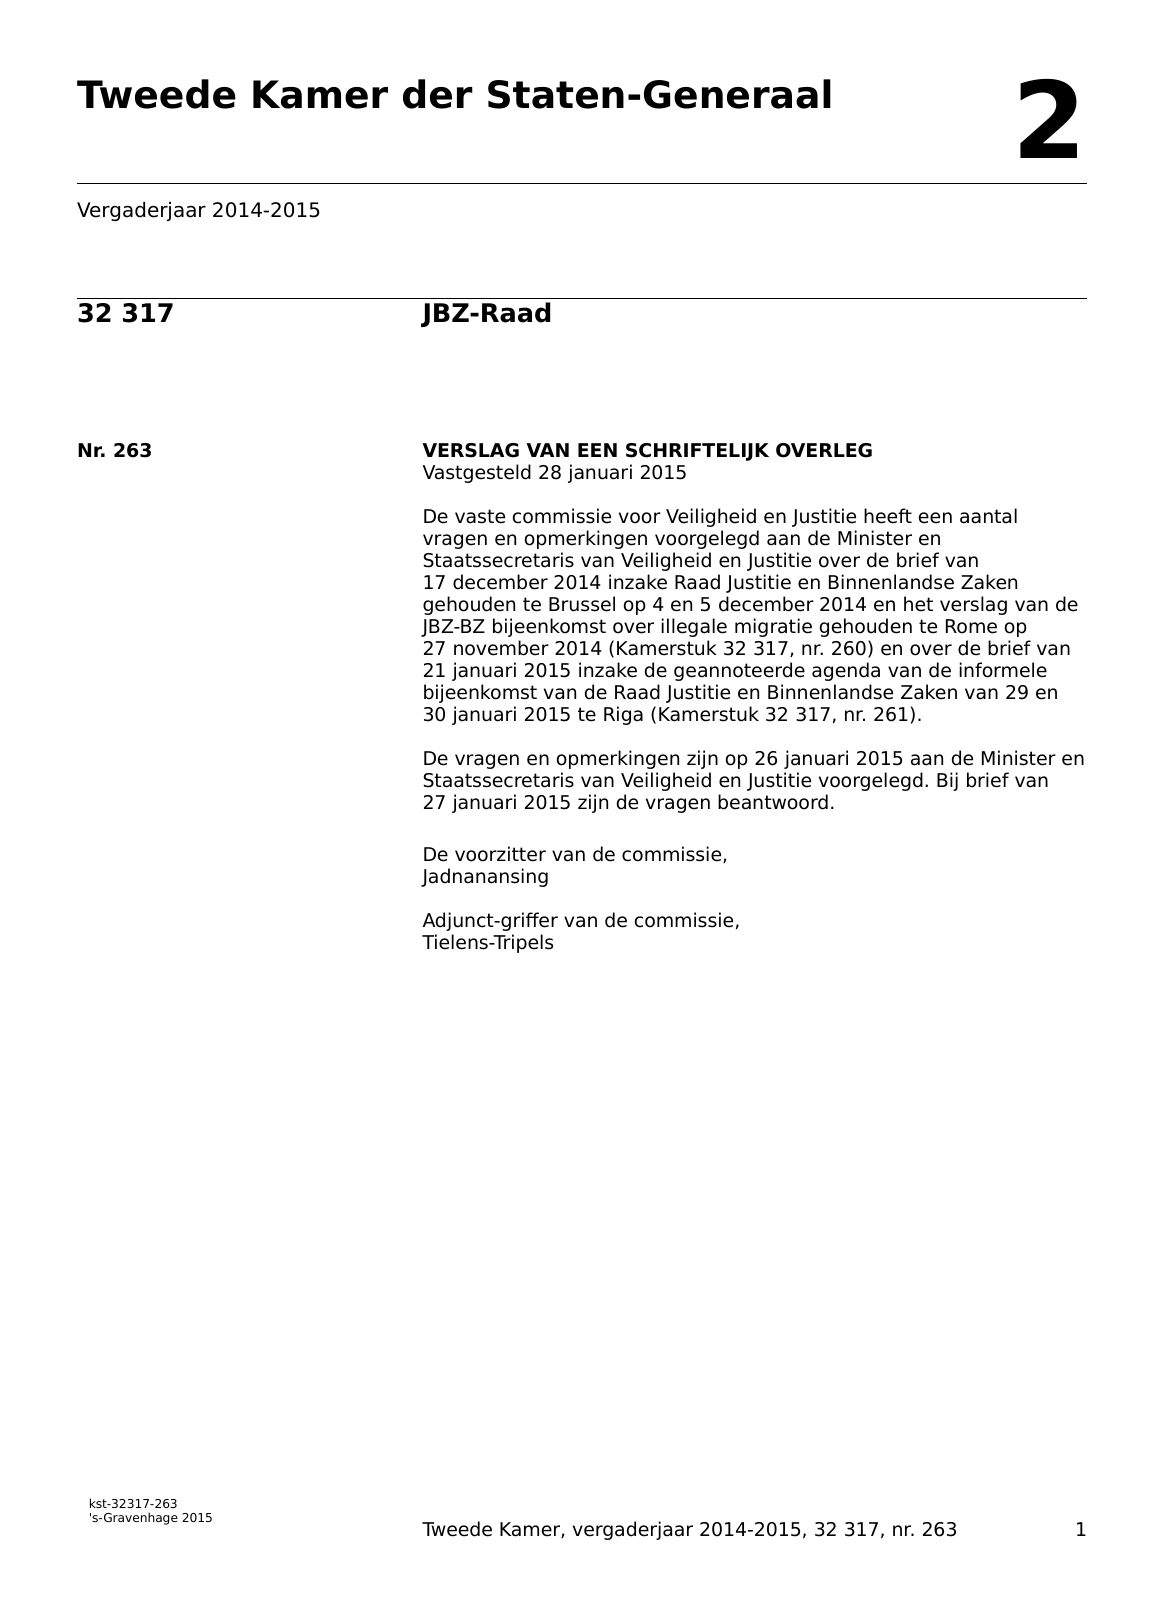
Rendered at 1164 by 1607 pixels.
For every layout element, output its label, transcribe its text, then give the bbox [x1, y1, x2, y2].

text kst-32317-263 [88, 1497, 323, 1511]
text De vragen en opmerkingen zijn op 26 januari 2015 aan de Minister en Staatssecretaris van Veiligheid en Justitie voorgelegd. Bij brief van 27 januari 2015 zijn de vragen beantwoord. [422, 748, 1087, 814]
text De vaste commissie voor Veiligheid en Justitie heeft een aantal vragen en opmerkingen voorgelegd aan de Minister en Staatssecretaris van Veiligheid en Justitie over de brief van 17 december 2014 inzake Raad Justitie en Binnenlandse Zaken gehouden te Brussel op 4 en 5 december 2014 en het verslag van de JBZ-BZ bijeenkomst over illegale migratie gehouden te Rome op 27 november 2014 (Kamerstuk 32 317, nr. 260) en over de brief van 21 januari 2015 inzake de geannoteerde agenda van de informele bijeenkomst van de Raad Justitie en Binnenlandse Zaken van 29 en 30 januari 2015 te Riga (Kamerstuk 32 317, nr. 261). [422, 506, 1087, 726]
table_cell Vergaderjaar 2014-2015 [77, 184, 1087, 298]
text Vastgesteld 28 januari 2015 [422, 462, 1087, 484]
table_header Tweede Kamer der Staten-Generaal [77, 59, 886, 183]
subtitle Nr. 263 VERSLAG VAN EEN SCHRIFTELIJK OVERLEG [77, 440, 1087, 462]
text Adjunct-griffer van de commissie, Tielens-Tripels [422, 910, 1087, 954]
subtitle 32 317 JBZ-Raad [77, 299, 1087, 329]
text De voorzitter van de commissie, Jadnanansing [422, 844, 1087, 888]
text 's-Gravenhage 2015 [88, 1511, 323, 1525]
table_header 2 [886, 59, 1087, 183]
